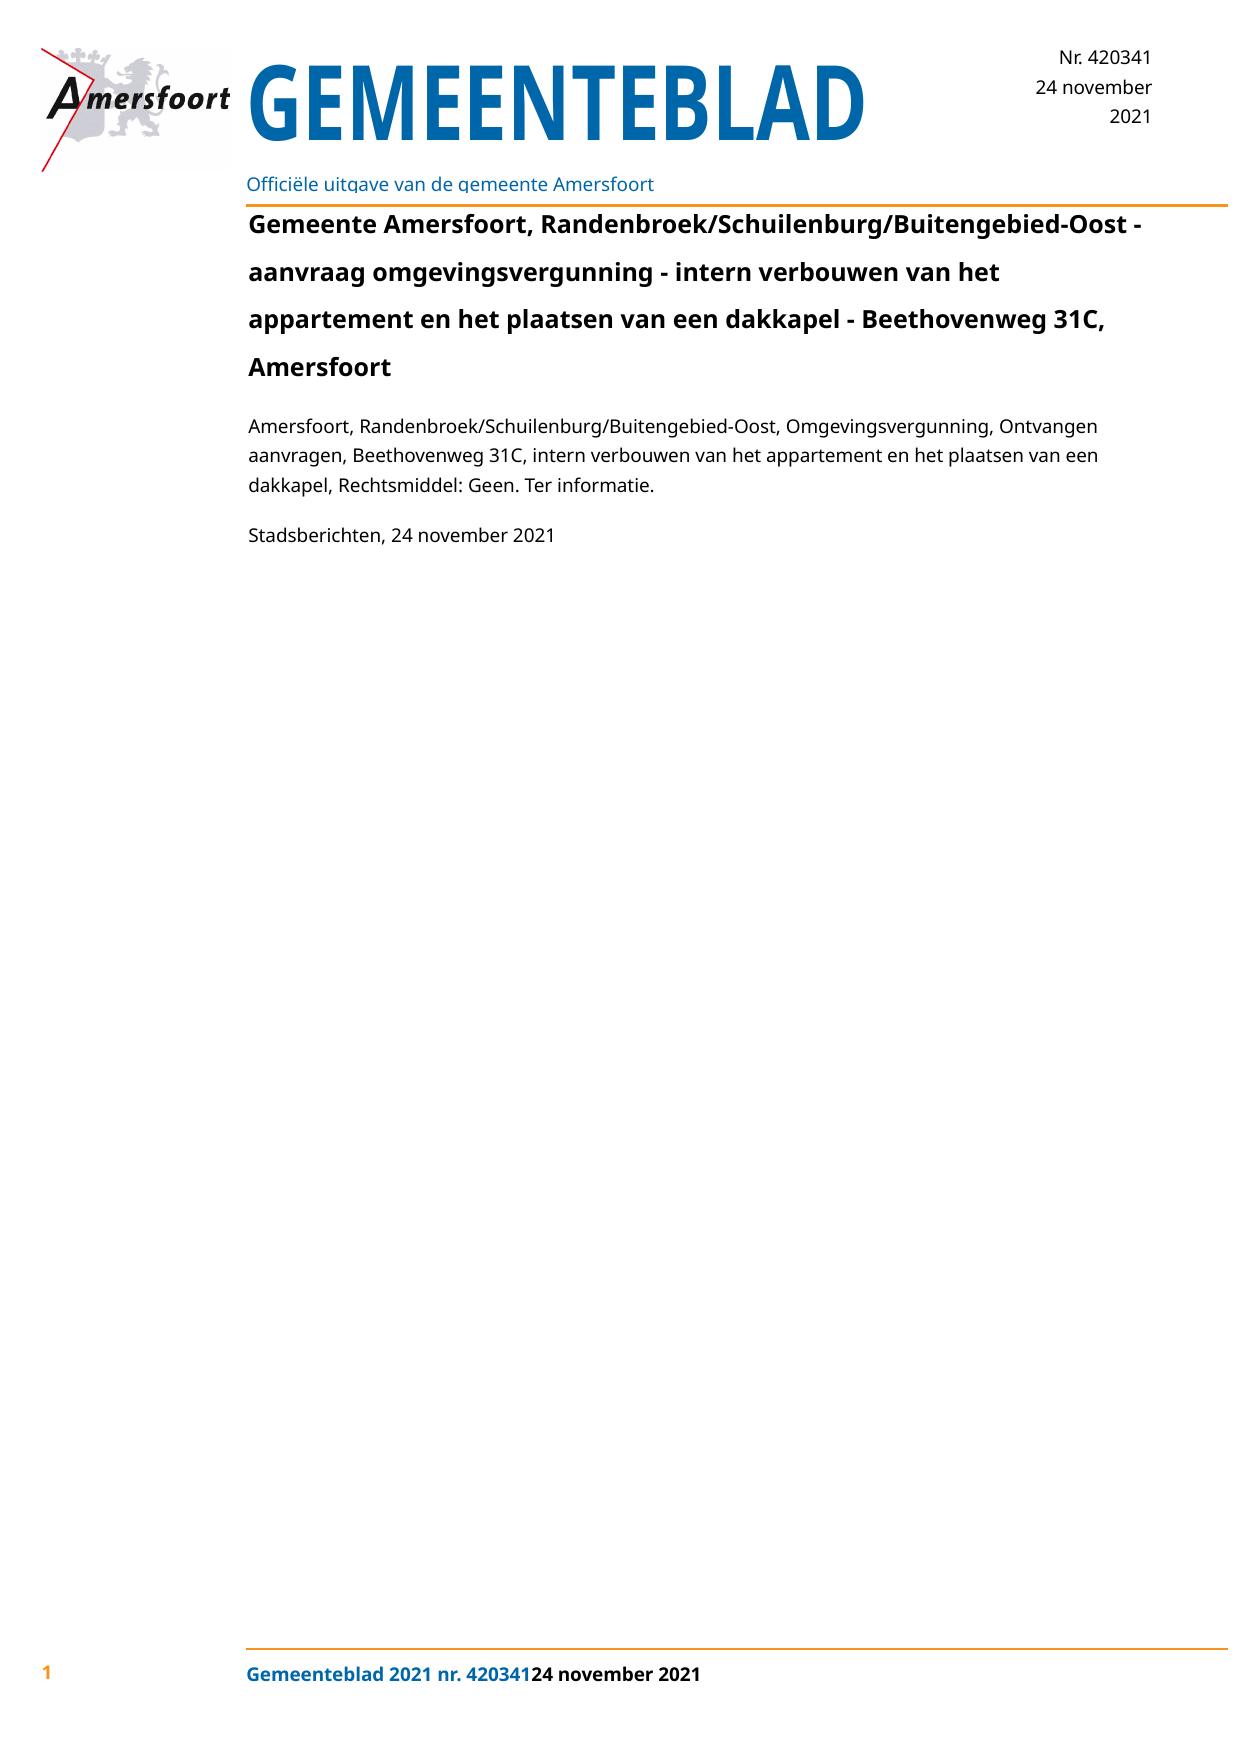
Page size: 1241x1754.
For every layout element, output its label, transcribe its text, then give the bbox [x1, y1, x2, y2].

text Gemeente Amersfoort, Randenbroek/Schuilenburg/Buitengebied-Oost - aanvraag omgevingsvergunning - intern verbouwen van het appartement en het plaatsen van een dakkapel - Beethovenweg 31C, Amersfoort [248, 207, 1152, 384]
text Stadsberichten, 24 november 2021 [248, 523, 1152, 548]
picture [41, 47, 231, 172]
text Amersfoort, Randenbroek/Schuilenburg/Buitengebied-Oost, Omgevingsvergunning, Ontvangen aanvragen, Beethovenweg 31C, intern verbouwen van het appartement en het plaatsen van een dakkapel, Rechtsmiddel: Geen. Ter informatie. [248, 413, 1152, 498]
